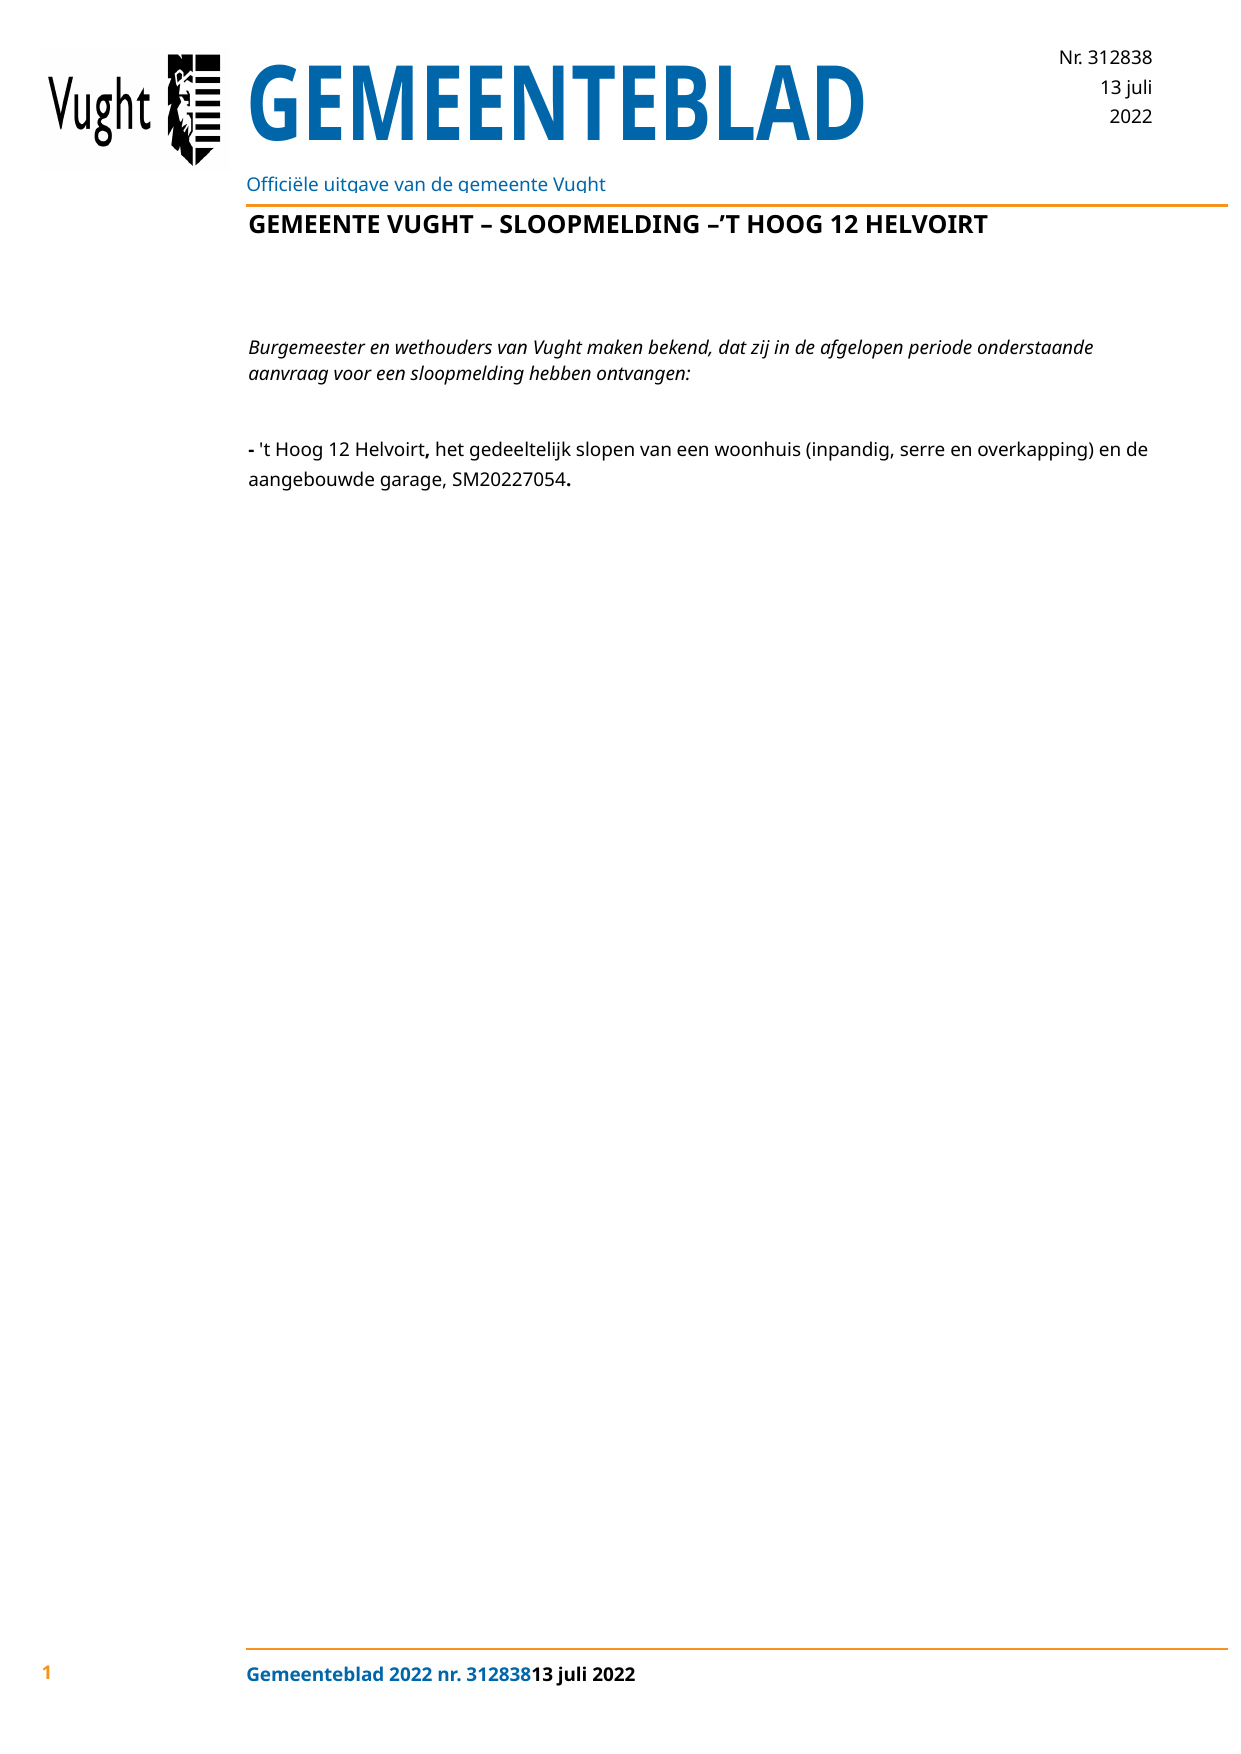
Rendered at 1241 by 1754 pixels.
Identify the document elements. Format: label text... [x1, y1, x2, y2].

text Burgemeester en wethouders van Vught maken bekend, dat zij in de afgelopen periode onderstaande aanvraag voor een sloopmelding hebben ontvangen: [248, 334, 1152, 386]
text GEMEENTE VUGHT – SLOOPMELDING –’T HOOG 12 HELVOIRT [248, 207, 1152, 241]
picture [41, 47, 231, 172]
text - 't Hoog 12 Helvoirt, het gedeeltelijk slopen van een woonhuis (inpandig, serre en overkapping) en de aangebouwde garage, SM20227054. [248, 436, 1152, 491]
